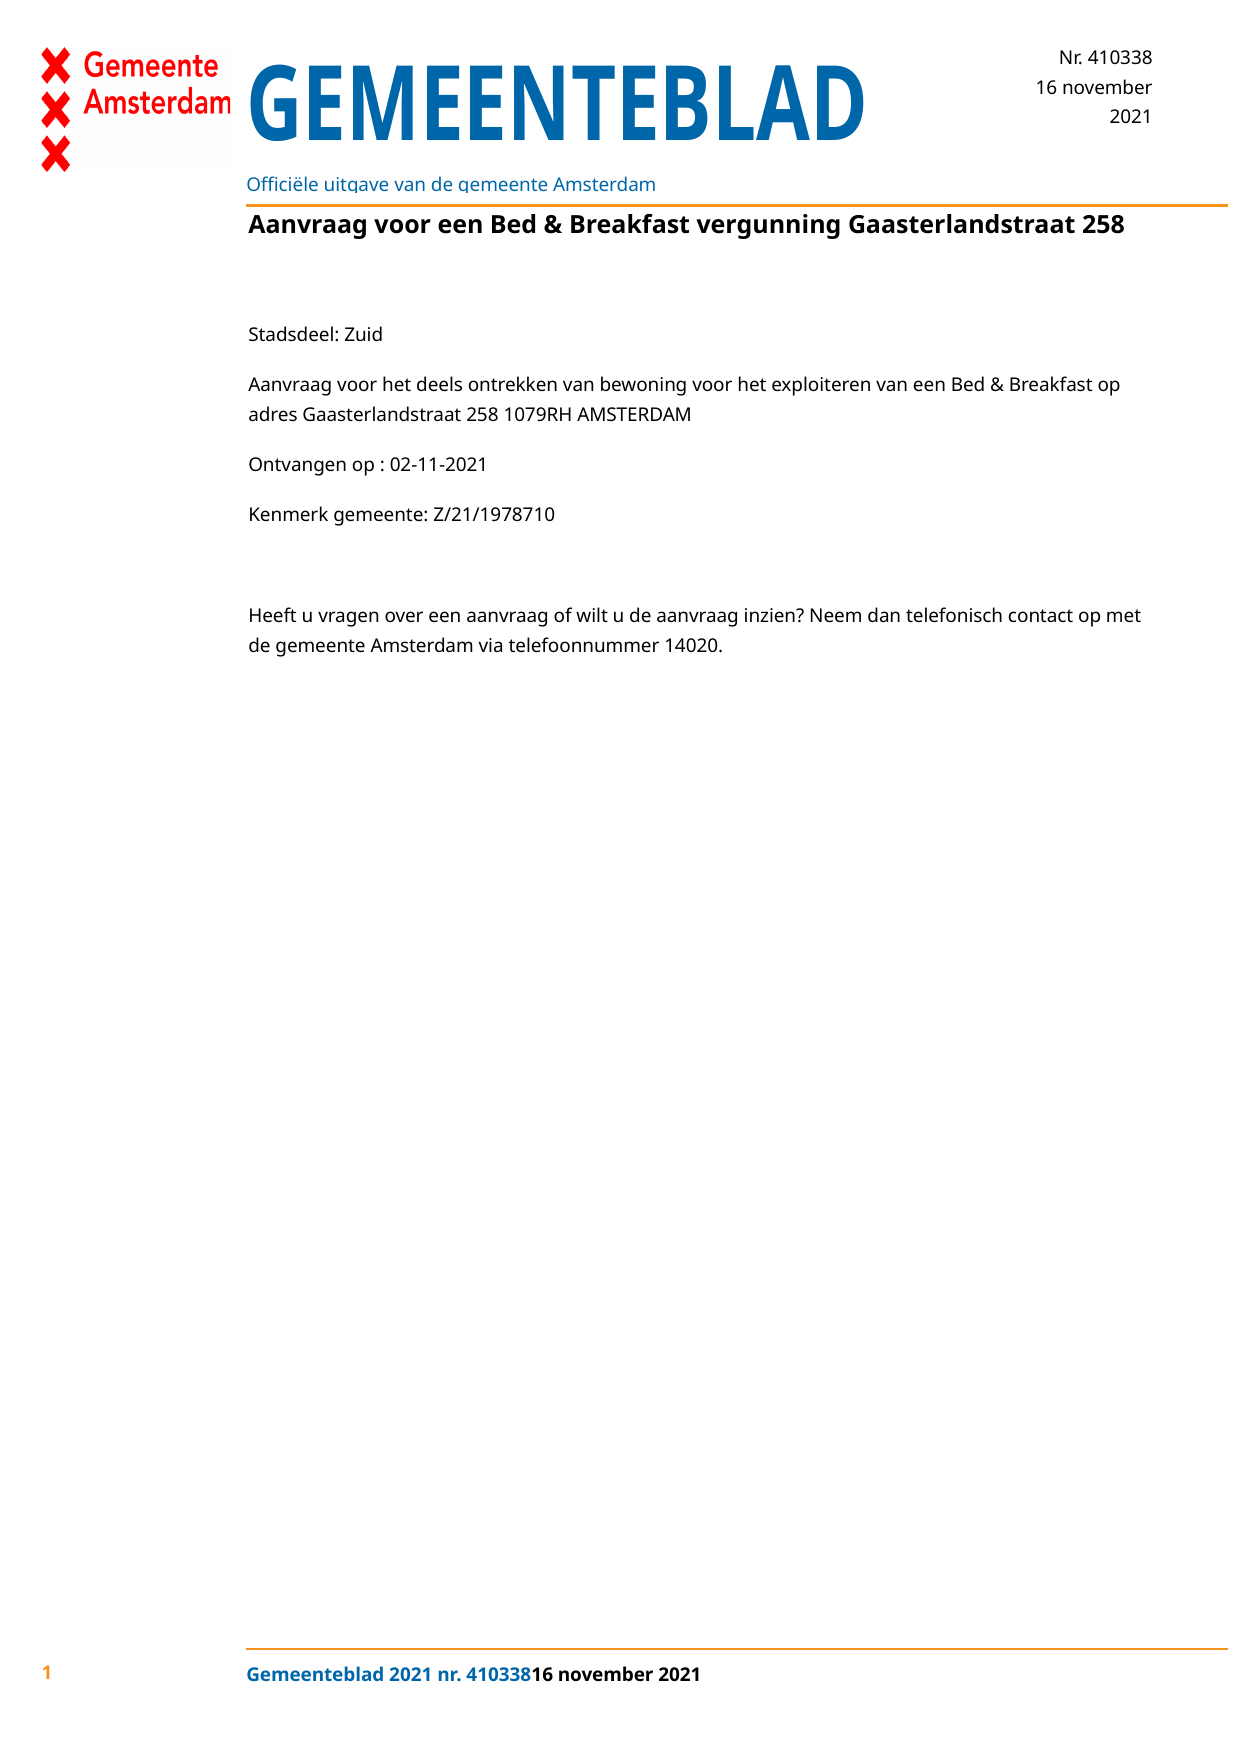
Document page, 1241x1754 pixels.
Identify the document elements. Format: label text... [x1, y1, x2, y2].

text Ontvangen op : 02-11-2021 [248, 451, 1152, 477]
text Stadsdeel: Zuid [248, 321, 1152, 346]
text Kenmerk gemeente: Z/21/1978710 [248, 502, 1152, 527]
text Heeft u vragen over een aanvraag of wilt u de aanvraag inzien? Neem dan telefonisch contact op met de gemeente Amsterdam via telefoonnummer 14020. [248, 602, 1152, 658]
text Aanvraag voor een Bed & Breakfast vergunning Gaasterlandstraat 258 [248, 207, 1152, 241]
picture [41, 47, 231, 172]
text Aanvraag voor het deels ontrekken van bewoning voor het exploiteren van een Bed & Breakfast op adres Gaasterlandstraat 258 1079RH AMSTERDAM [248, 371, 1152, 426]
